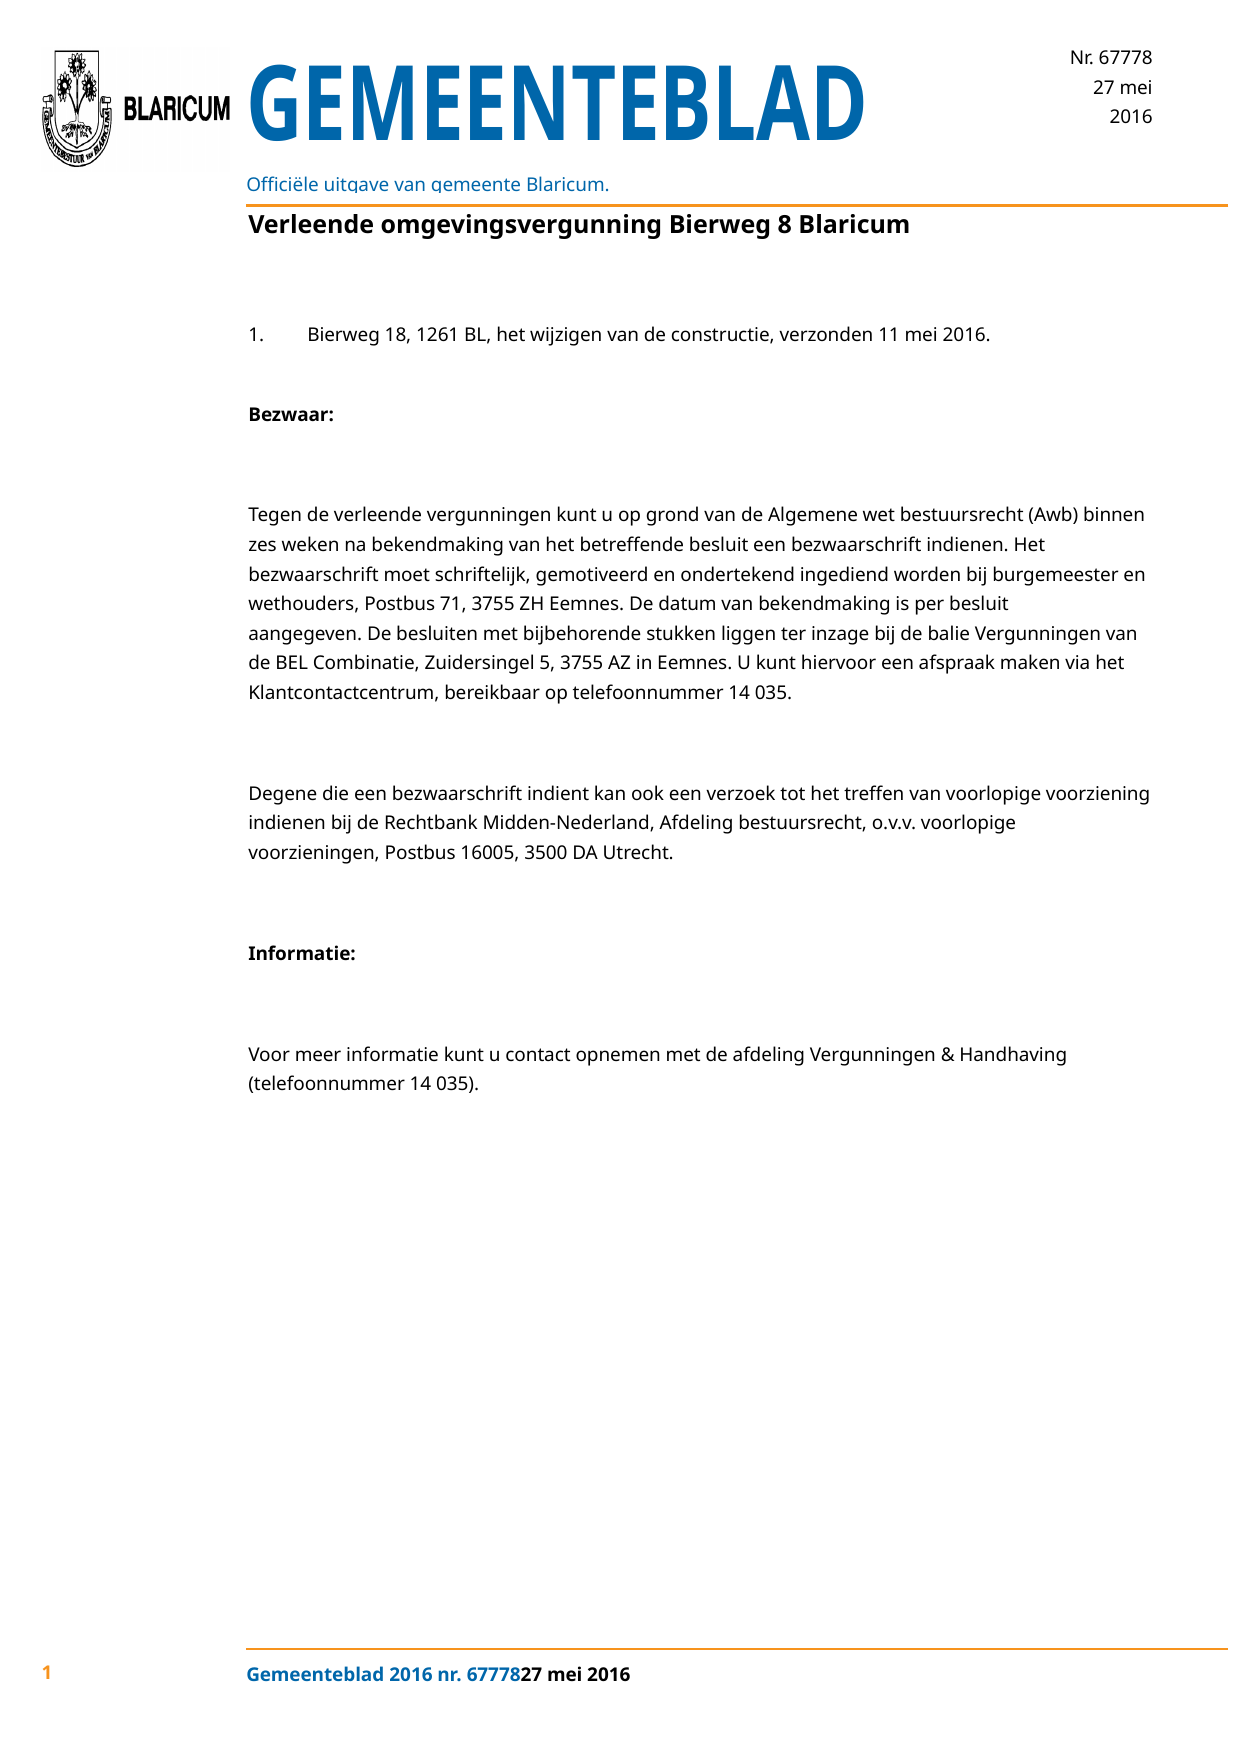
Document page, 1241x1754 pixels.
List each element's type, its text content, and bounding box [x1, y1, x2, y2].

text Bezwaar: [248, 401, 1152, 426]
list Bierweg 18, 1261 BL, het wijzigen van de constructie, verzonden 11 mei 2016. [248, 321, 1152, 346]
text Voor meer informatie kunt u contact opnemen met de afdeling Vergunningen & Handhaving (telefoonnummer 14 035). [248, 1041, 1152, 1096]
text Informatie: [248, 940, 1152, 966]
text Verleende omgevingsvergunning Bierweg 8 Blaricum [248, 207, 1152, 241]
text Tegen de verleende vergunningen kunt u op grond van de Algemene wet bestuursrecht (Awb) binnen zes weken na bekendmaking van het betreffende besluit een bezwaarschrift indienen. Het bezwaarschrift moet schriftelijk, gemotiveerd en ondertekend ingediend worden bij burgemeester en wethouders, Postbus 71, 3755 ZH Eemnes. De datum van bekendmaking is per besluit aangegeven. De besluiten met bijbehorende stukken liggen ter inzage bij de balie Vergunningen van de BEL Combinatie, Zuidersingel 5, 3755 AZ in Eemnes. U kunt hiervoor een afspraak maken via het Klantcontactcentrum, bereikbaar op telefoonnummer 14 035. [248, 502, 1152, 705]
picture [41, 47, 231, 172]
text Degene die een bezwaarschrift indient kan ook een verzoek tot het treffen van voorlopige voorziening indienen bij de Rechtbank Midden-Nederland, Afdeling bestuursrecht, o.v.v. voorlopige voorzieningen, Postbus 16005, 3500 DA Utrecht. [248, 780, 1152, 865]
